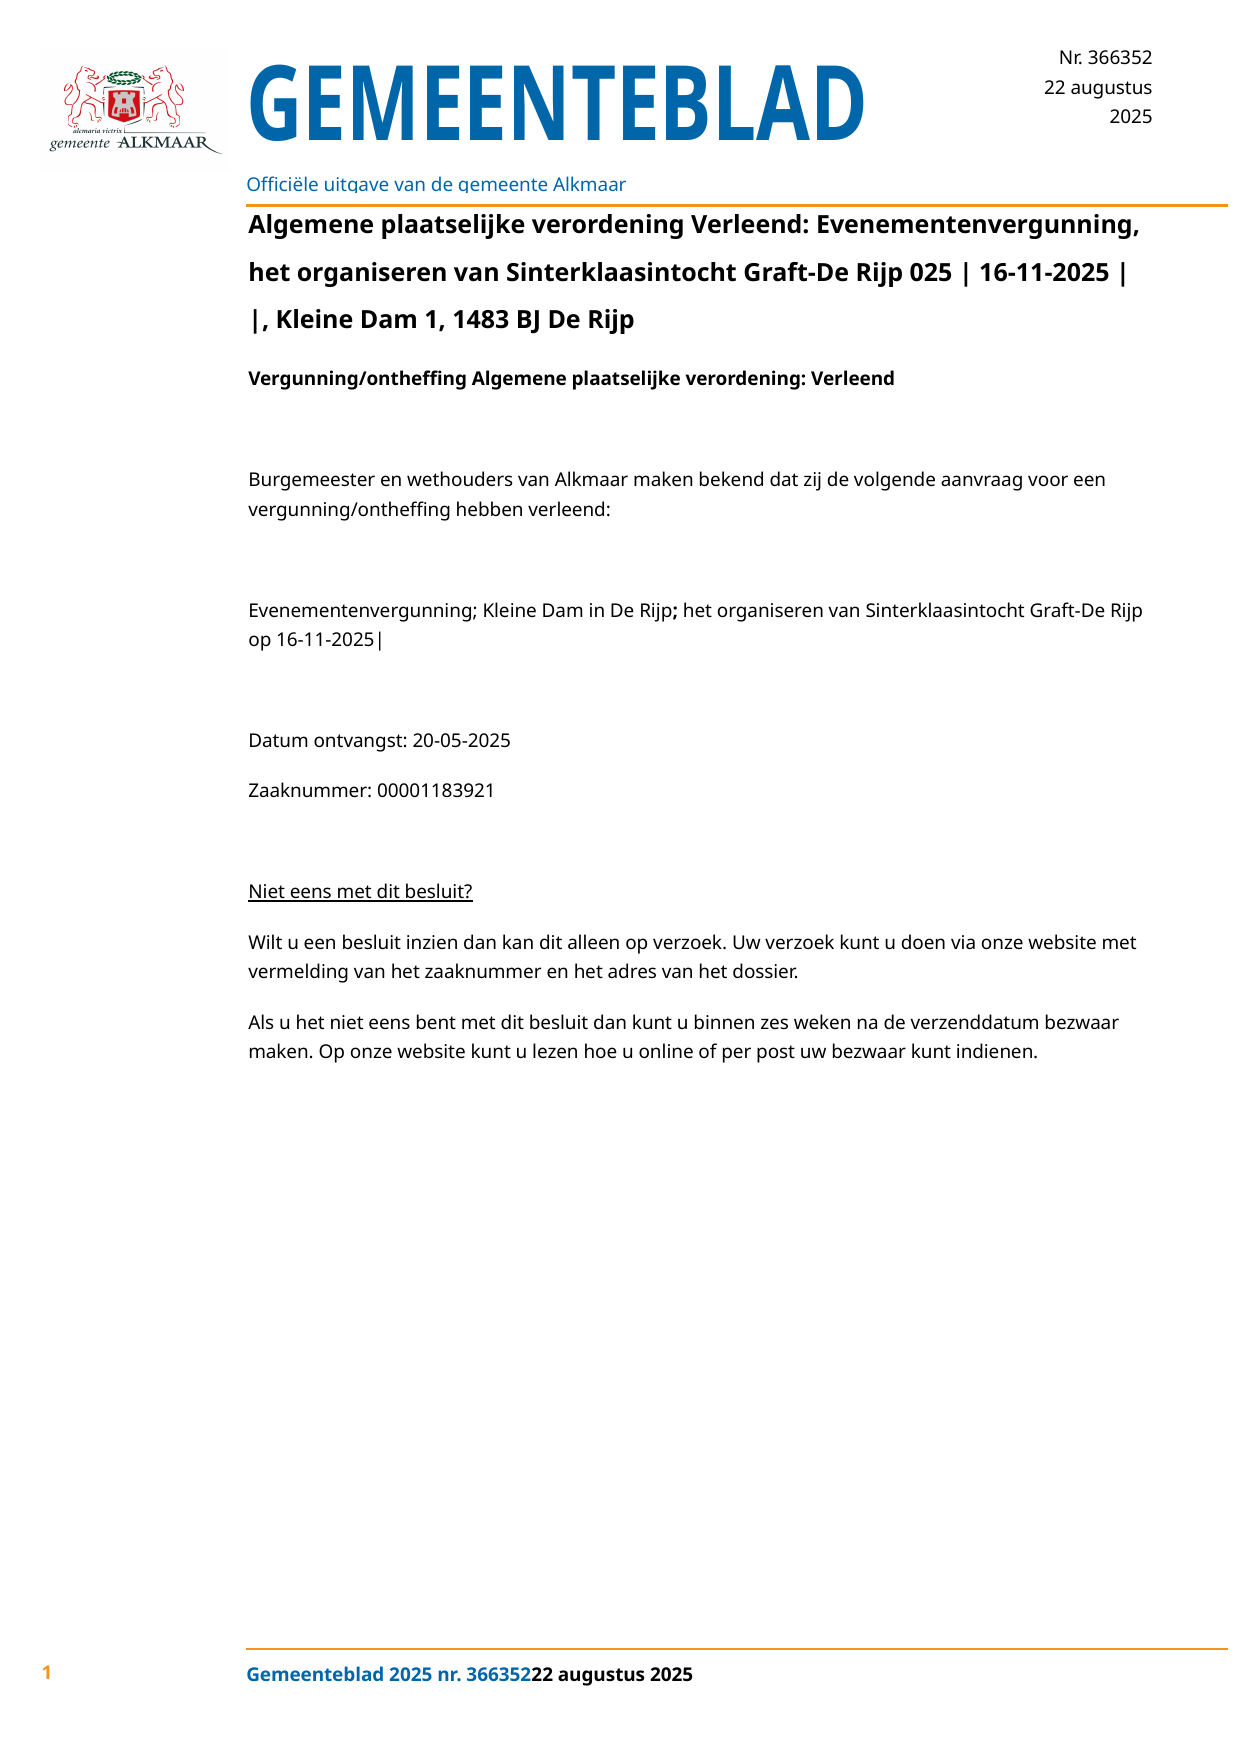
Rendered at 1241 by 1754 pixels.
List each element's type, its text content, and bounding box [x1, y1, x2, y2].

text Burgemeester en wethouders van Alkmaar maken bekend dat zij de volgende aanvraag voor een vergunning/ontheffing hebben verleend: [248, 466, 1152, 522]
text Vergunning/ontheffing Algemene plaatselijke verordening: Verleend [248, 366, 1152, 391]
text Wilt u een besluit inzien dan kan dit alleen op verzoek. Uw verzoek kunt u doen via onze website met vermelding van het zaaknummer en het adres van het dossier. [248, 929, 1152, 984]
text Niet eens met dit besluit? [248, 878, 1152, 904]
picture [41, 47, 231, 172]
text Datum ontvangst: 20-05-2025 [248, 727, 1152, 753]
text Algemene plaatselijke verordening Verleend: Evenementenvergunning, het organiseren van Sinterklaasintocht Graft-De Rijp 025 | 16-11-2025 | |, Kleine Dam 1, 1483 BJ De Rijp [248, 207, 1152, 336]
text Evenementenvergunning; Kleine Dam in De Rijp; het organiseren van Sinterklaasintocht Graft-De Rijp op 16-11-2025| [248, 597, 1152, 652]
text Als u het niet eens bent met dit besluit dan kunt u binnen zes weken na de verzenddatum bezwaar maken. Op onze website kunt u lezen hoe u online of per post uw bezwaar kunt indienen. [248, 1009, 1152, 1064]
text Zaaknummer: 00001183921 [248, 778, 1152, 803]
